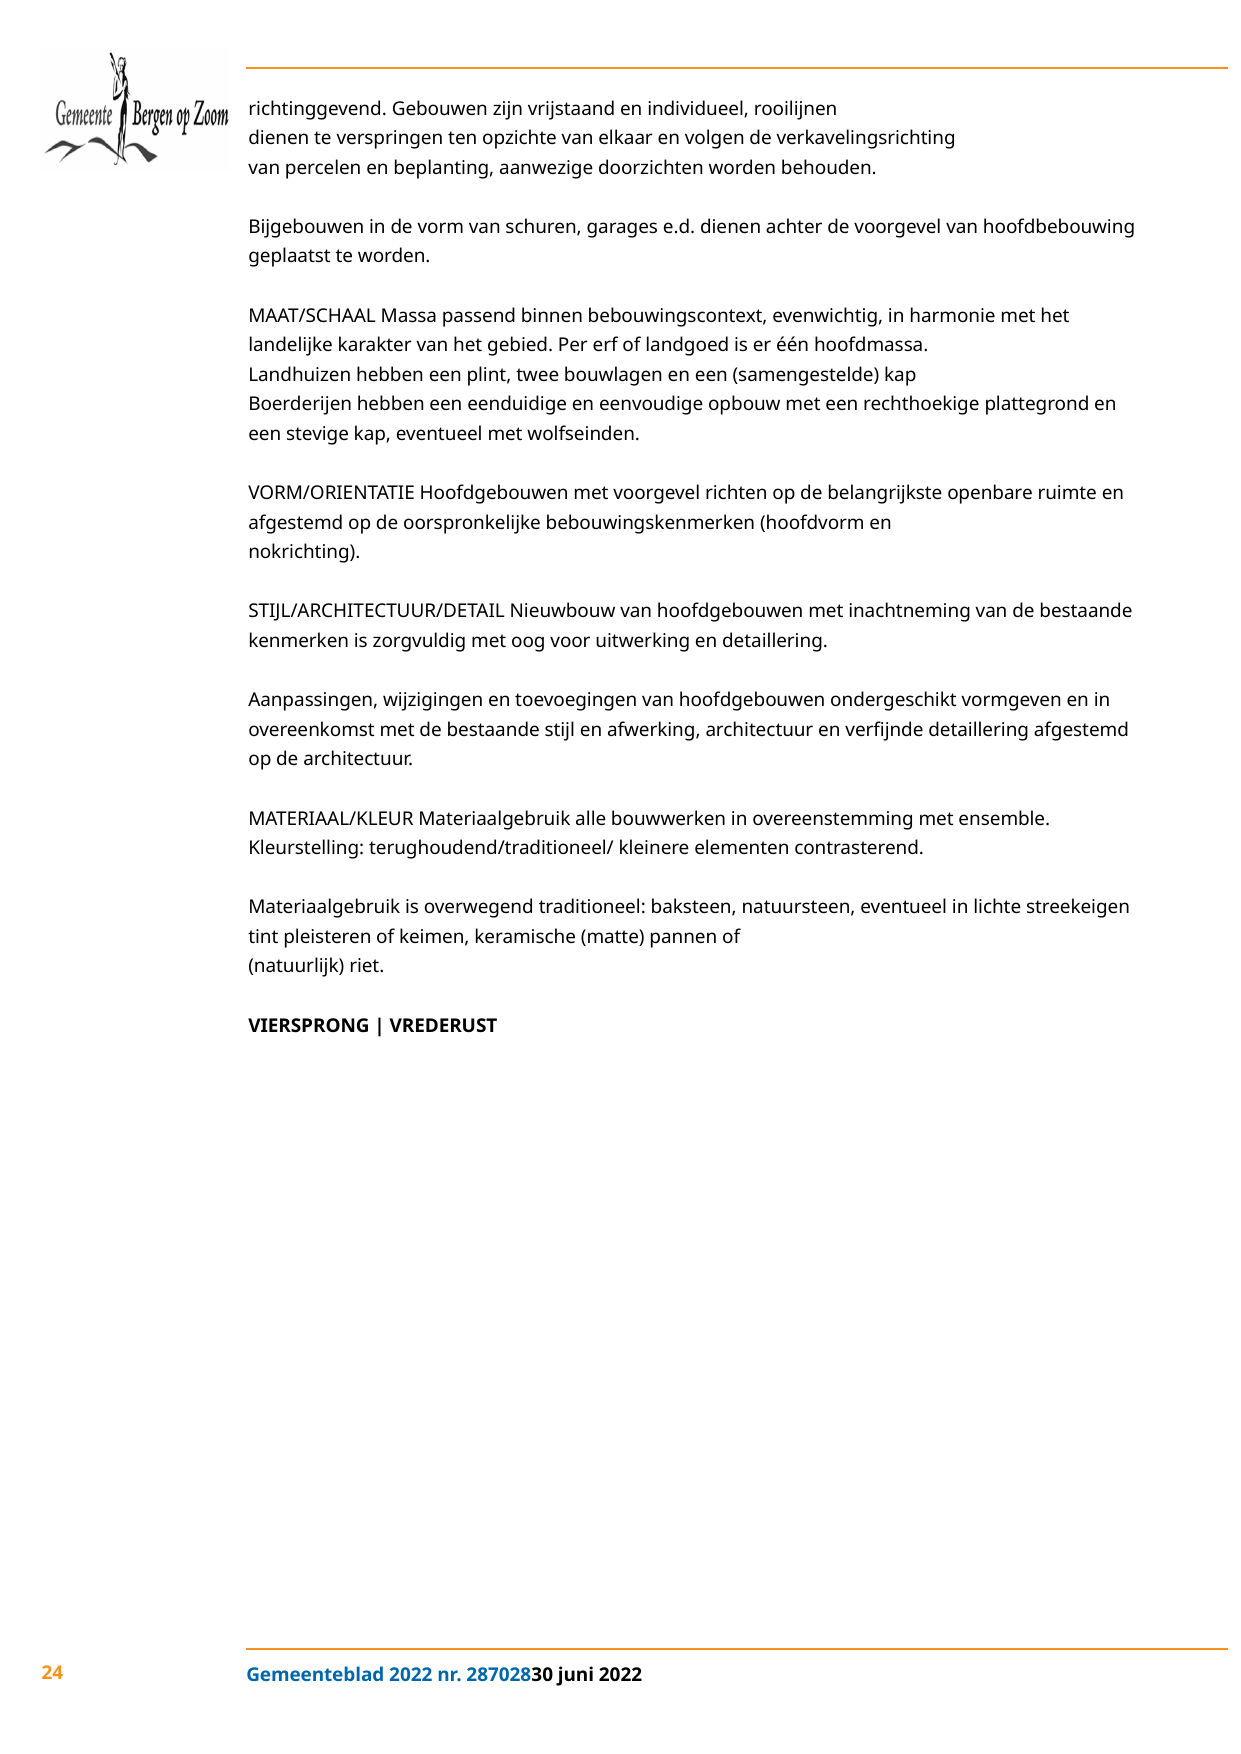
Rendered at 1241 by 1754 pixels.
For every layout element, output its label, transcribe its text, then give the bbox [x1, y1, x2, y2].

text STIJL/ARCHITECTUUR/DETAIL Nieuwbouw van hoofdgebouwen met inachtneming van de bestaande kenmerken is zorgvuldig met oog voor uitwerking en detaillering. [248, 598, 1152, 653]
text richtinggevend. Gebouwen zijn vrijstaand en individueel, rooilijnen [248, 95, 1152, 121]
text MAAT/SCHAAL Massa passend binnen bebouwingscontext, evenwichtig, in harmonie met het landelijke karakter van het gebied. Per erf of landgoed is er één hoofdmassa. [248, 302, 1152, 357]
text VIERSPRONG | VREDERUST [248, 1012, 1152, 1038]
text MATERIAAL/KLEUR Materiaalgebruik alle bouwwerken in overeenstemming met ensemble. [248, 805, 1152, 831]
text VORM/ORIENTATIE Hoofdgebouwen met voorgevel richten op de belangrijkste openbare ruimte en afgestemd op de oorspronkelijke bebouwingskenmerken (hoofdvorm en [248, 479, 1152, 535]
text van percelen en beplanting, aanwezige doorzichten worden behouden. [248, 154, 1152, 180]
text Kleurstelling: terughoudend/traditioneel/ kleinere elementen contrasterend. [248, 834, 1152, 860]
text (natuurlijk) riet. [248, 953, 1152, 978]
picture [41, 47, 231, 172]
text nokrichting). [248, 538, 1152, 564]
text Landhuizen hebben een plint, twee bouwlagen en een (samengestelde) kap [248, 361, 1152, 387]
text Boerderijen hebben een eenduidige en eenvoudige opbouw met een rechthoekige plattegrond en een stevige kap, eventueel met wolfseinden. [248, 391, 1152, 446]
text Bijgebouwen in de vorm van schuren, garages e.d. dienen achter de voorgevel van hoofdbebouwing geplaatst te worden. [248, 213, 1152, 268]
text Aanpassingen, wijzigingen en toevoegingen van hoofdgebouwen ondergeschikt vormgeven en in overeenkomst met de bestaande stijl en afwerking, architectuur en verfijnde detaillering afgestemd op de architectuur. [248, 686, 1152, 771]
text Materiaalgebruik is overwegend traditioneel: baksteen, natuursteen, eventueel in lichte streekeigen tint pleisteren of keimen, keramische (matte) pannen of [248, 893, 1152, 949]
text dienen te verspringen ten opzichte van elkaar en volgen de verkavelingsrichting [248, 124, 1152, 150]
